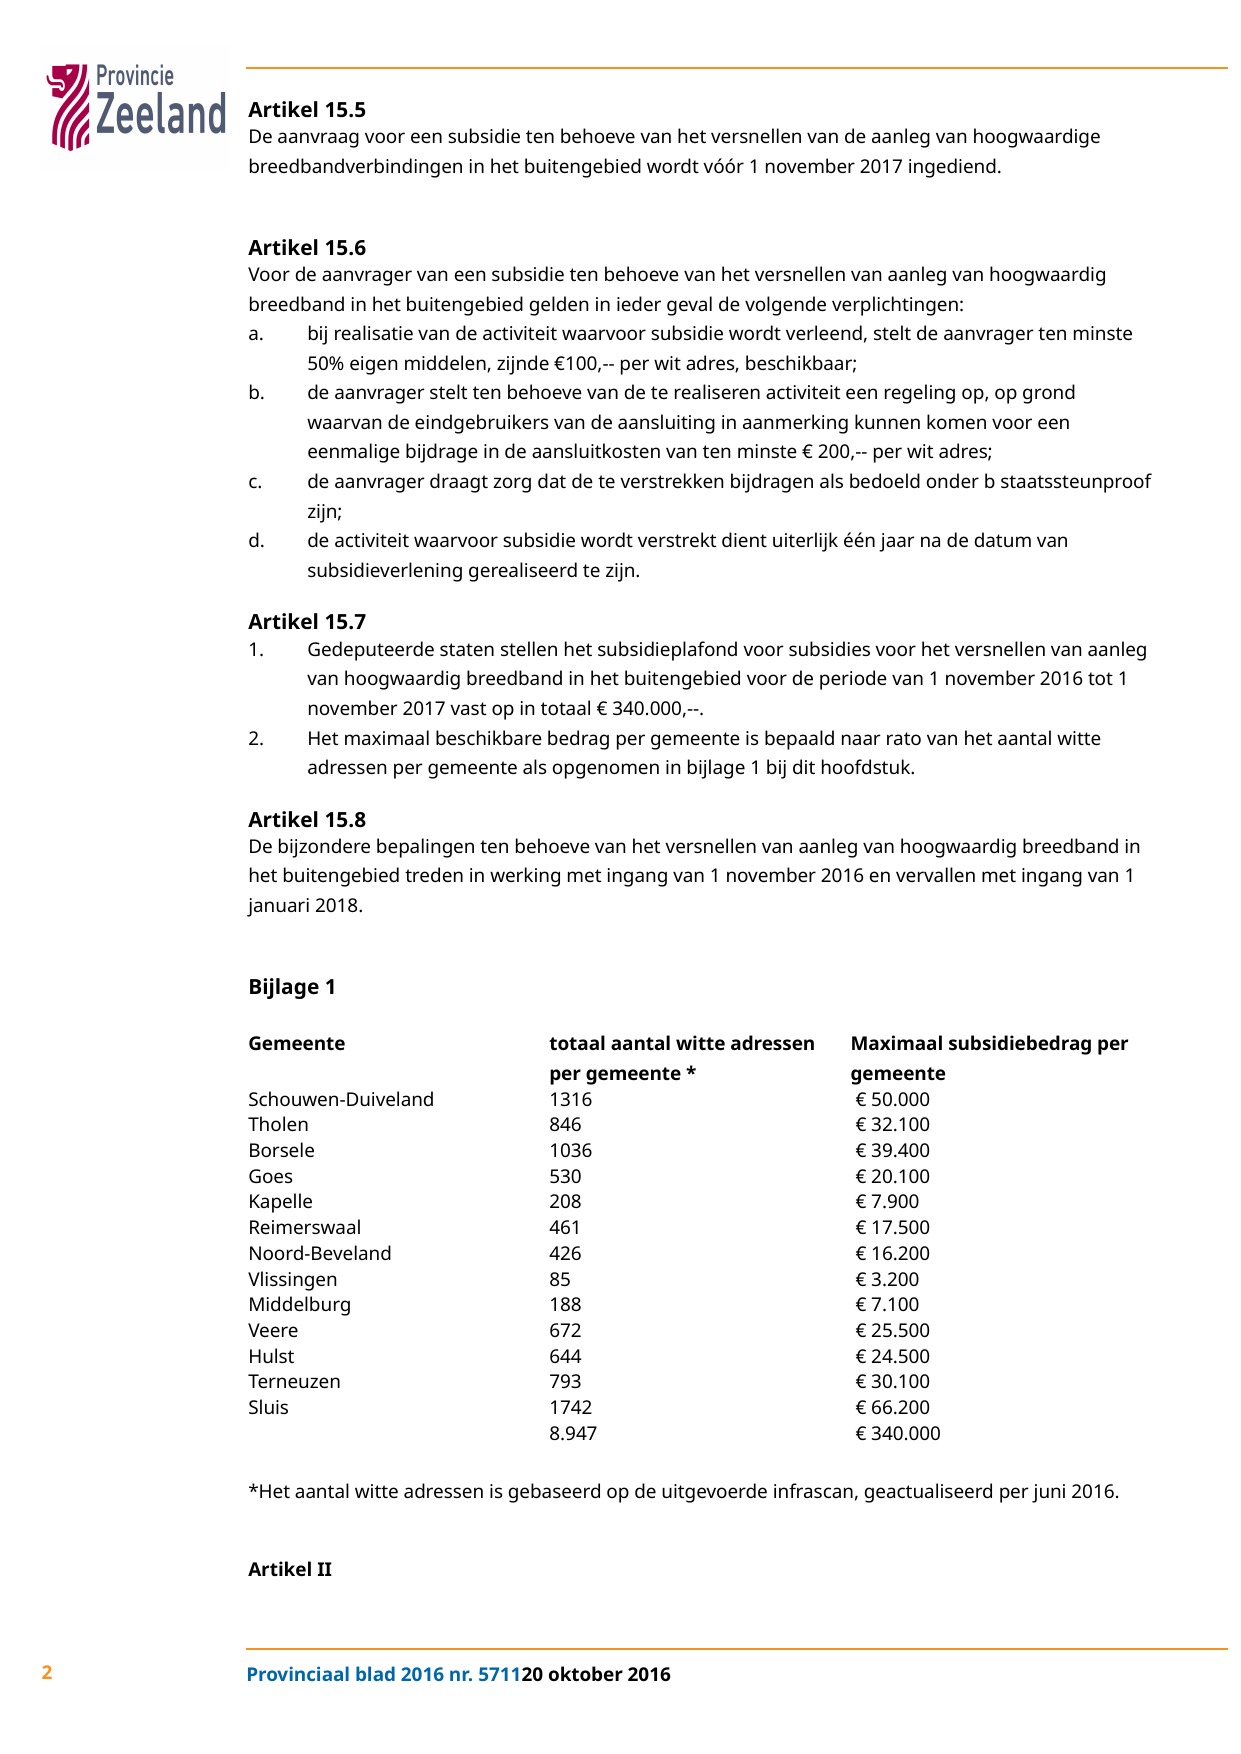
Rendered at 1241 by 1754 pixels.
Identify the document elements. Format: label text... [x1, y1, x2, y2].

table_cell Sluis [248, 1395, 549, 1420]
table_cell Terneuzen [248, 1369, 549, 1394]
table_cell 8.947 [549, 1420, 850, 1446]
table_cell € 7.100 [850, 1292, 1152, 1317]
table_cell € 20.100 [850, 1163, 1152, 1189]
table_cell € 3.200 [850, 1266, 1152, 1292]
table_header Maximaal subsidiebedrag per gemeente [850, 1030, 1152, 1086]
table_cell Goes [248, 1163, 549, 1189]
table_cell Borsele [248, 1137, 549, 1163]
table_cell € 340.000 [850, 1420, 1152, 1446]
table_cell Reimerswaal [248, 1214, 549, 1240]
text Artikel 15.8 [248, 805, 1152, 833]
table_cell € 24.500 [850, 1343, 1152, 1369]
table_cell 426 [549, 1240, 850, 1266]
table_cell 208 [549, 1189, 850, 1214]
table_cell € 25.500 [850, 1317, 1152, 1343]
list de aanvrager draagt zorg dat de te verstrekken bijdragen als bedoeld onder b staatssteunproof zijn; [248, 468, 1152, 524]
list de aanvrager stelt ten behoeve van de te realiseren activiteit een regeling op, op grond waarvan de eindgebruikers van de aansluiting in aanmerking kunnen komen voor een eenmalige bijdrage in de aansluitkosten van ten minste € 200,-- per wit adres; [248, 379, 1152, 464]
table_cell 461 [549, 1214, 850, 1240]
table_cell € 16.200 [850, 1240, 1152, 1266]
table_cell Hulst [248, 1343, 549, 1369]
text Artikel 15.7 [248, 607, 1152, 636]
table_cell 846 [549, 1111, 850, 1137]
table_cell Vlissingen [248, 1266, 549, 1292]
table_cell € 32.100 [850, 1111, 1152, 1137]
table_cell 644 [549, 1343, 850, 1369]
table_cell Tholen [248, 1111, 549, 1137]
table_cell 85 [549, 1266, 850, 1292]
text Artikel II [248, 1554, 1152, 1582]
table_cell € 17.500 [850, 1214, 1152, 1240]
list bij realisatie van de activiteit waarvoor subsidie wordt verleend, stelt de aanvrager ten minste 50% eigen middelen, zijnde €100,-- per wit adres, beschikbaar; [248, 320, 1152, 376]
table_cell € 66.200 [850, 1395, 1152, 1420]
table_cell 1316 [549, 1086, 850, 1111]
list Gedeputeerde staten stellen het subsidieplafond voor subsidies voor het versnellen van aanleg van hoogwaardig breedband in het buitengebied voor de periode van 1 november 2016 tot 1 november 2017 vast op in totaal € 340.000,--. [248, 636, 1152, 721]
table_cell 188 [549, 1292, 850, 1317]
table_cell 1036 [549, 1137, 850, 1163]
table_cell Noord-Beveland [248, 1240, 549, 1266]
table_cell 1742 [549, 1395, 850, 1420]
text Artikel 15.5 [248, 95, 1152, 123]
table_cell 672 [549, 1317, 850, 1343]
table_cell € 39.400 [850, 1137, 1152, 1163]
picture [41, 47, 231, 172]
table_cell Kapelle [248, 1189, 549, 1214]
table_cell Schouwen-Duiveland [248, 1086, 549, 1111]
table_cell € 7.900 [850, 1189, 1152, 1214]
text *Het aantal witte adressen is gebaseerd op de uitgevoerde infrascan, geactualiseerd per juni 2016. [248, 1479, 1152, 1504]
table_cell Middelburg [248, 1292, 549, 1317]
table_cell € 30.100 [850, 1369, 1152, 1394]
list de activiteit waarvoor subsidie wordt verstrekt dient uiterlijk één jaar na de datum van subsidieverlening gerealiseerd te zijn. [248, 527, 1152, 583]
table_header Gemeente [248, 1030, 549, 1086]
text De bijzondere bepalingen ten behoeve van het versnellen van aanleg van hoogwaardig breedband in het buitengebied treden in werking met ingang van 1 november 2016 en vervallen met ingang van 1 januari 2018. [248, 833, 1152, 918]
list Het maximaal beschikbare bedrag per gemeente is bepaald naar rato van het aantal witte adressen per gemeente als opgenomen in bijlage 1 bij dit hoofdstuk. [248, 725, 1152, 780]
table_cell € 50.000 [850, 1086, 1152, 1111]
text Artikel 15.6 [248, 233, 1152, 261]
table_header totaal aantal witte adressen per gemeente * [549, 1030, 850, 1086]
text De aanvraag voor een subsidie ten behoeve van het versnellen van de aanleg van hoogwaardige breedbandverbindingen in het buitengebied wordt vóór 1 november 2017 ingediend. [248, 123, 1152, 178]
text Voor de aanvrager van een subsidie ten behoeve van het versnellen van aanleg van hoogwaardig breedband in het buitengebied gelden in ieder geval de volgende verplichtingen: [248, 261, 1152, 317]
table_cell 530 [549, 1163, 850, 1189]
table_cell Veere [248, 1317, 549, 1343]
text Bijlage 1 [248, 972, 1152, 1001]
table_cell [248, 1420, 549, 1446]
table_cell 793 [549, 1369, 850, 1394]
